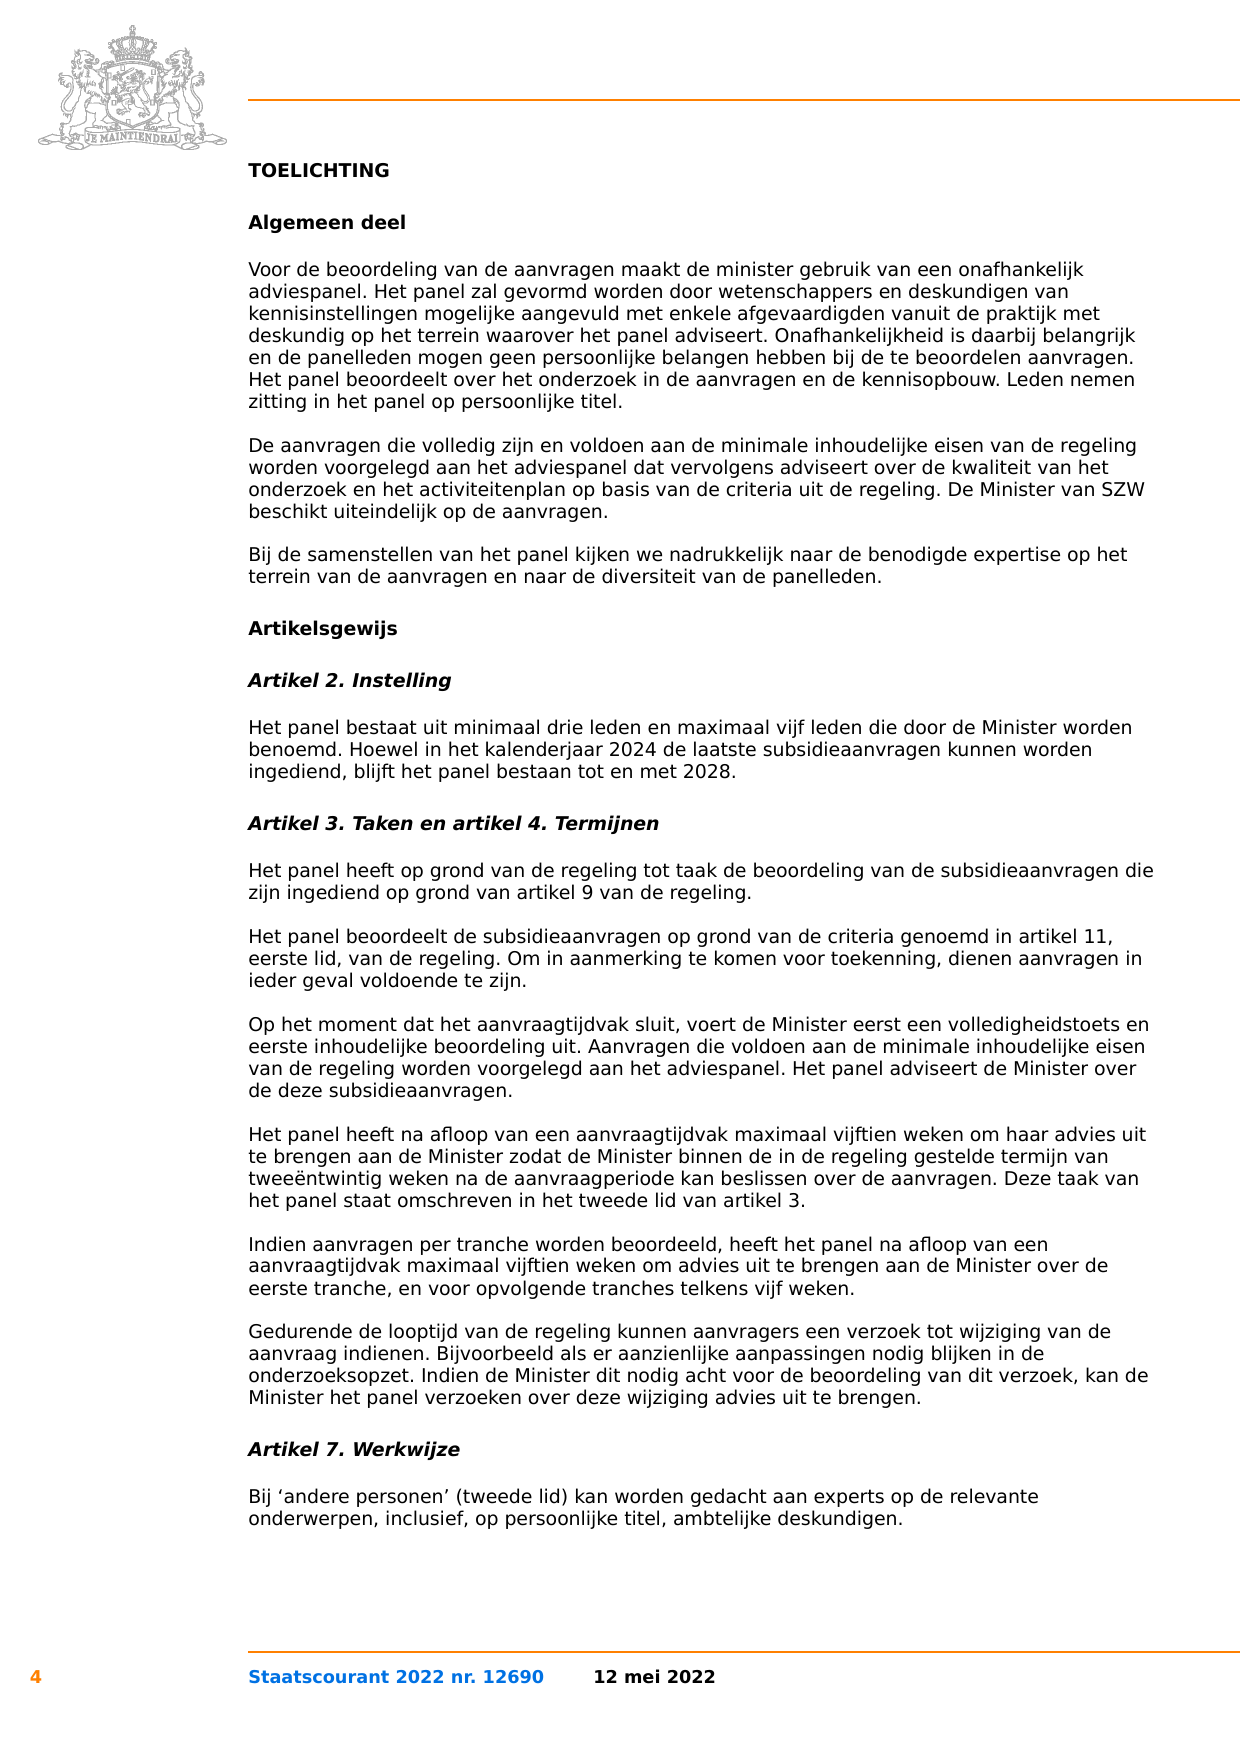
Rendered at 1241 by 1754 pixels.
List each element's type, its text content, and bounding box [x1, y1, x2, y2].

subtitle Artikelsgewijs [248, 618, 1163, 640]
text De aanvragen die volledig zijn en voldoen aan de minimale inhoudelijke eisen van de regeling worden voorgelegd aan het adviespanel dat vervolgens adviseert over de kwaliteit van het onderzoek en het activiteitenplan op basis van de criteria uit de regeling. De Minister van SZW beschikt uiteindelijk op de aanvragen. [248, 434, 1163, 522]
text Het panel heeft na afloop van een aanvraagtijdvak maximaal vijftien weken om haar advies uit te brengen aan de Minister zodat de Minister binnen de in de regeling gestelde termijn van tweeëntwintig weken na de aanvraagperiode kan beslissen over de aanvragen. Deze taak van het panel staat omschreven in het tweede lid van artikel 3. [248, 1124, 1163, 1212]
subtitle Algemeen deel [248, 212, 1163, 234]
text Het panel beoordeelt de subsidieaanvragen op grond van de criteria genoemd in artikel 11, eerste lid, van de regeling. Om in aanmerking te komen voor toekenning, dienen aanvragen in ieder geval voldoende te zijn. [248, 926, 1163, 992]
text Bij ‘andere personen’ (tweede lid) kan worden gedacht aan experts op de relevante onderwerpen, inclusief, op persoonlijke titel, ambtelijke deskundigen. [248, 1486, 1163, 1530]
subtitle Artikel 3. Taken en artikel 4. Termijnen [248, 813, 1163, 835]
subtitle TOELICHTING [248, 160, 1163, 182]
text Bij de samenstellen van het panel kijken we nadrukkelijk naar de benodigde expertise op het terrein van de aanvragen en naar de diversiteit van de panelleden. [248, 544, 1163, 588]
text Gedurende de looptijd van de regeling kunnen aanvragers een verzoek tot wijziging van de aanvraag indienen. Bijvoorbeeld als er aanzienlijke aanpassingen nodig blijken in de onderzoeksopzet. Indien de Minister dit nodig acht voor de beoordeling van dit verzoek, kan de Minister het panel verzoeken over deze wijziging advies uit te brengen. [248, 1321, 1163, 1409]
picture [38, 25, 227, 150]
text Het panel heeft op grond van de regeling tot taak de beoordeling van de subsidieaanvragen die zijn ingediend op grond van artikel 9 van de regeling. [248, 860, 1163, 904]
subtitle Artikel 2. Instelling [248, 670, 1163, 692]
text Op het moment dat het aanvraagtijdvak sluit, voert de Minister eerst een volledigheidstoets en eerste inhoudelijke beoordeling uit. Aanvragen die voldoen aan de minimale inhoudelijke eisen van de regeling worden voorgelegd aan het adviespanel. Het panel adviseert de Minister over de deze subsidieaanvragen. [248, 1014, 1163, 1102]
text Het panel bestaat uit minimaal drie leden en maximaal vijf leden die door de Minister worden benoemd. Hoewel in het kalenderjaar 2024 de laatste subsidieaanvragen kunnen worden ingediend, blijft het panel bestaan tot en met 2028. [248, 717, 1163, 783]
text Indien aanvragen per tranche worden beoordeeld, heeft het panel na afloop van een aanvraagtijdvak maximaal vijftien weken om advies uit te brengen aan de Minister over de eerste tranche, en voor opvolgende tranches telkens vijf weken. [248, 1233, 1163, 1299]
text Voor de beoordeling van de aanvragen maakt de minister gebruik van een onafhankelijk adviespanel. Het panel zal gevormd worden door wetenschappers en deskundigen van kennisinstellingen mogelijke aangevuld met enkele afgevaardigden vanuit de praktijk met deskundig op het terrein waarover het panel adviseert. Onafhankelijkheid is daarbij belangrijk en de panelleden mogen geen persoonlijke belangen hebben bij de te beoordelen aanvragen. Het panel beoordeelt over het onderzoek in de aanvragen en de kennisopbouw. Leden nemen zitting in het panel op persoonlijke titel. [248, 259, 1163, 413]
subtitle Artikel 7. Werkwijze [248, 1439, 1163, 1461]
